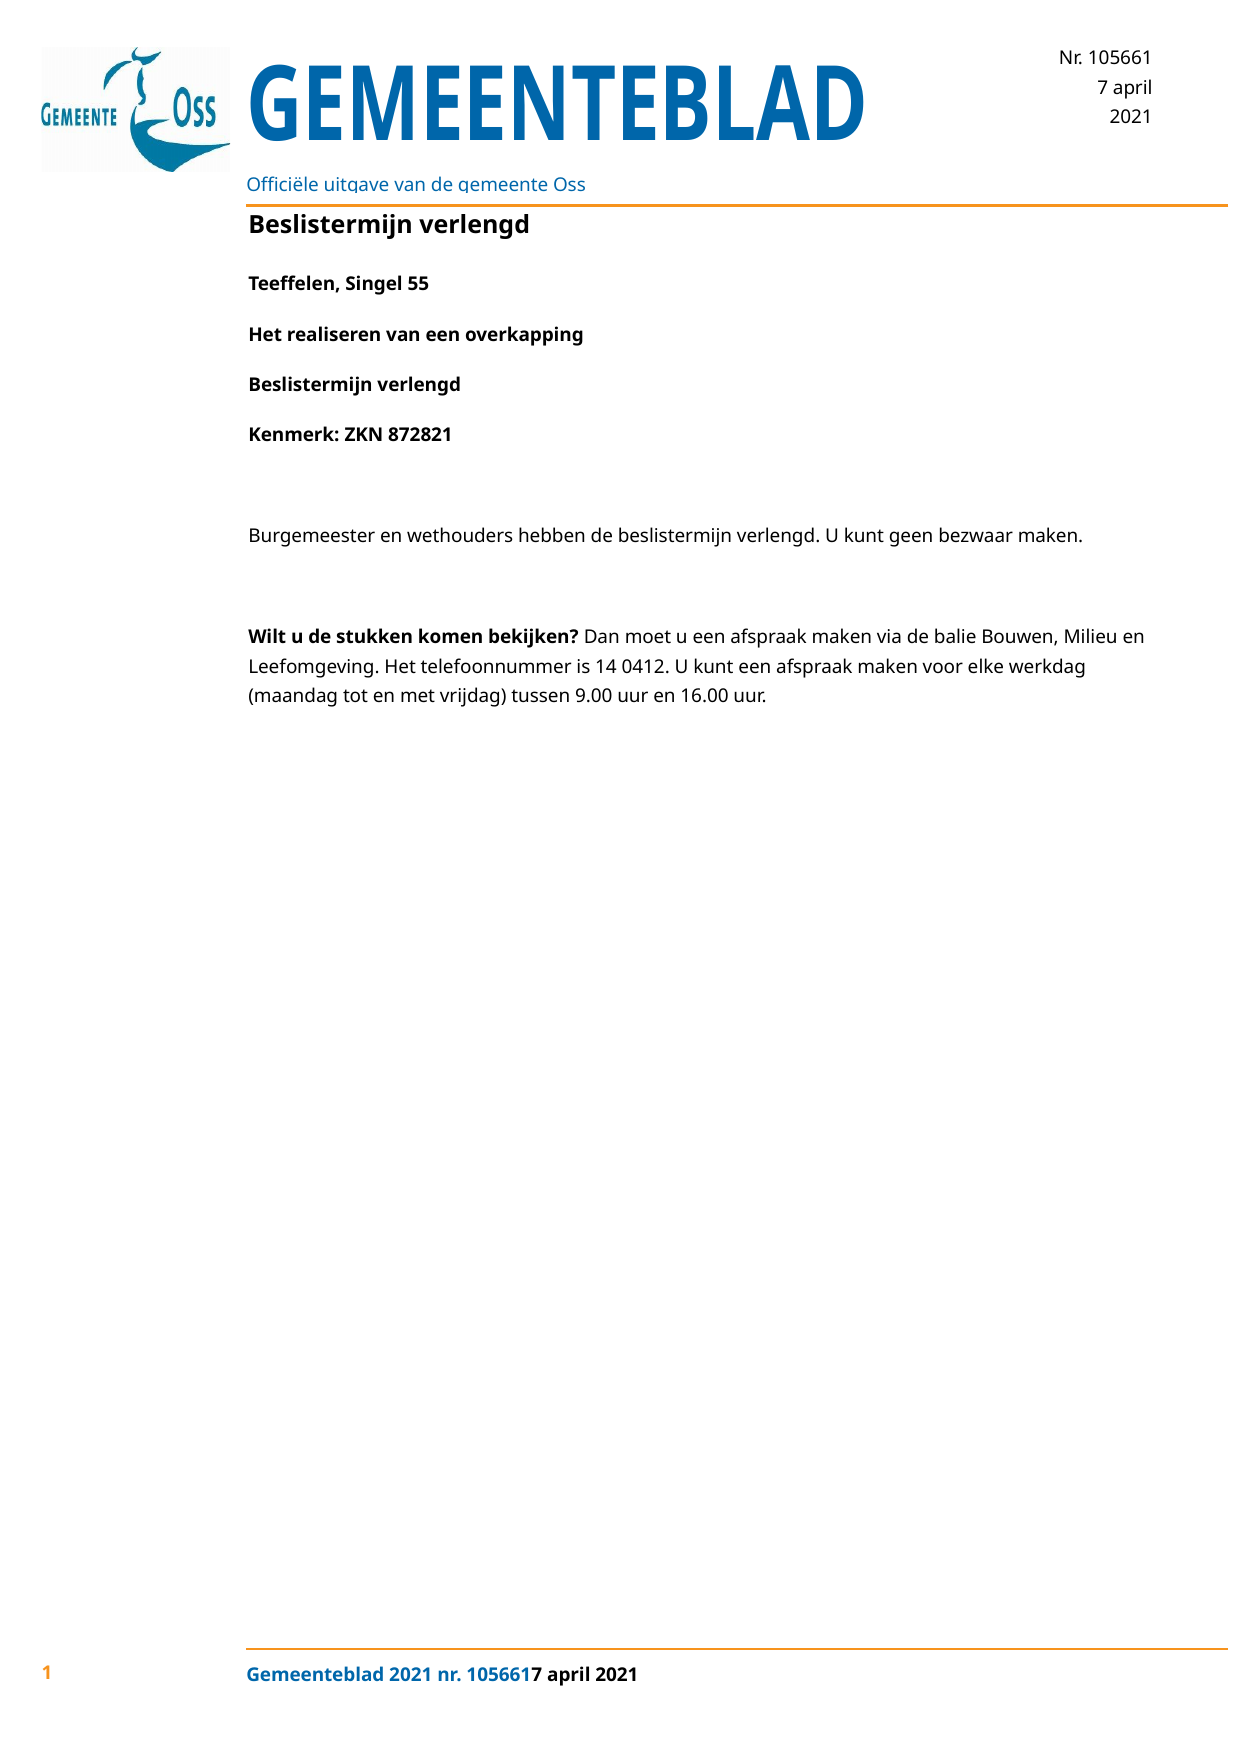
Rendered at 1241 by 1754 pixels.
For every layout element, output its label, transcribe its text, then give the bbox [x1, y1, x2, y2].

text Beslistermijn verlengd [248, 207, 1152, 241]
text Beslistermijn verlengd [248, 371, 1152, 397]
text Burgemeester en wethouders hebben de beslistermijn verlengd. U kunt geen bezwaar maken. [248, 522, 1152, 548]
picture [41, 47, 231, 172]
text Het realiseren van een overkapping [248, 321, 1152, 346]
text Teeffelen, Singel 55 [248, 270, 1152, 296]
text Kenmerk: ZKN 872821 [248, 422, 1152, 447]
text Wilt u de stukken komen bekijken? Dan moet u een afspraak maken via de balie Bouwen, Milieu en Leefomgeving. Het telefoonnummer is 14 0412. U kunt een afspraak maken voor elke werkdag (maandag tot en met vrijdag) tussen 9.00 uur en 16.00 uur. [248, 623, 1152, 708]
